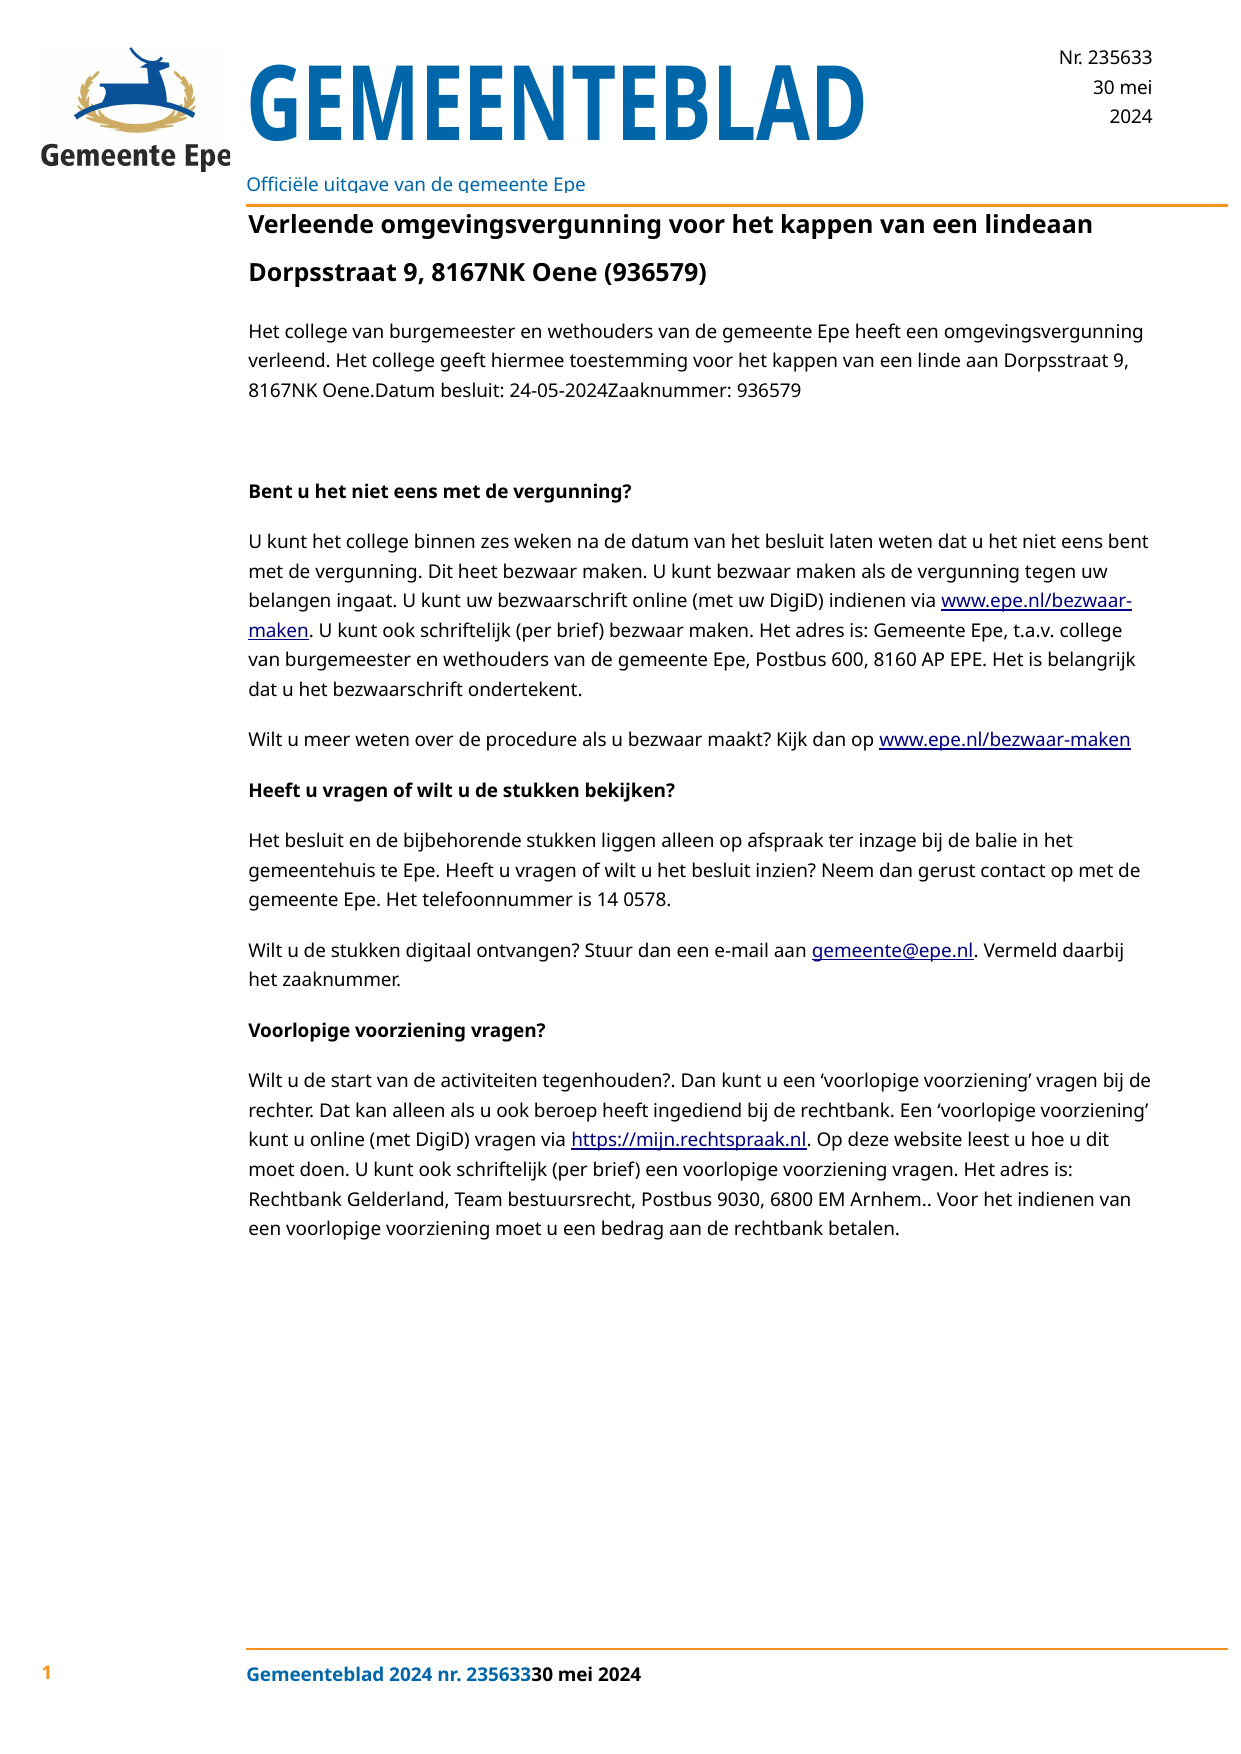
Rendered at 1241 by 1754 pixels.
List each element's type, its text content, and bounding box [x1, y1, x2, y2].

text Heeft u vragen of wilt u de stukken bekijken? [248, 777, 1152, 803]
text Verleende omgevingsvergunning voor het kappen van een lindeaan Dorpsstraat 9, 8167NK Oene (936579) [248, 207, 1152, 288]
text Voorlopige voorziening vragen? [248, 1017, 1152, 1043]
picture [41, 47, 231, 172]
text Bent u het niet eens met de vergunning? [248, 478, 1152, 504]
text Het besluit en de bijbehorende stukken liggen alleen op afspraak ter inzage bij de balie in het gemeentehuis te Epe. Heeft u vragen of wilt u het besluit inzien? Neem dan gerust contact op met de gemeente Epe. Het telefoonnummer is 14 0578. [248, 827, 1152, 912]
text Wilt u de start van de activiteiten tegenhouden?. Dan kunt u een ‘voorlopige voorziening’ vragen bij de rechter. Dat kan alleen als u ook beroep heeft ingediend bij de rechtbank. Een ‘voorlopige voorziening’ kunt u online (met DigiD) vragen via https://mijn.rechtspraak.nl. Op deze website leest u hoe u dit moet doen. U kunt ook schriftelijk (per brief) een voorlopige voorziening vragen. Het adres is: Rechtbank Gelderland, Team bestuursrecht, Postbus 9030, 6800 EM Arnhem.. Voor het indienen van een voorlopige voorziening moet u een bedrag aan de rechtbank betalen. [248, 1067, 1152, 1241]
text Wilt u meer weten over de procedure als u bezwaar maakt? Kijk dan op www.epe.nl/bezwaar-maken [248, 727, 1152, 752]
text U kunt het college binnen zes weken na de datum van het besluit laten weten dat u het niet eens bent met de vergunning. Dit heet bezwaar maken. U kunt bezwaar maken als de vergunning tegen uw belangen ingaat. U kunt uw bezwaarschrift online (met uw DigiD) indienen via www.epe.nl/bezwaar-maken. U kunt ook schriftelijk (per brief) bezwaar maken. Het adres is: Gemeente Epe, t.a.v. college van burgemeester en wethouders van de gemeente Epe, Postbus 600, 8160 AP EPE. Het is belangrijk dat u het bezwaarschrift ondertekent. [248, 528, 1152, 702]
text Het college van burgemeester en wethouders van de gemeente Epe heeft een omgevingsvergunning verleend. Het college geeft hiermee toestemming voor het kappen van een linde aan Dorpsstraat 9, 8167NK Oene.Datum besluit: 24-05-2024Zaaknummer: 936579 [248, 318, 1152, 403]
text Wilt u de stukken digitaal ontvangen? Stuur dan een e-mail aan gemeente@epe.nl. Vermeld daarbij het zaaknummer. [248, 937, 1152, 992]
